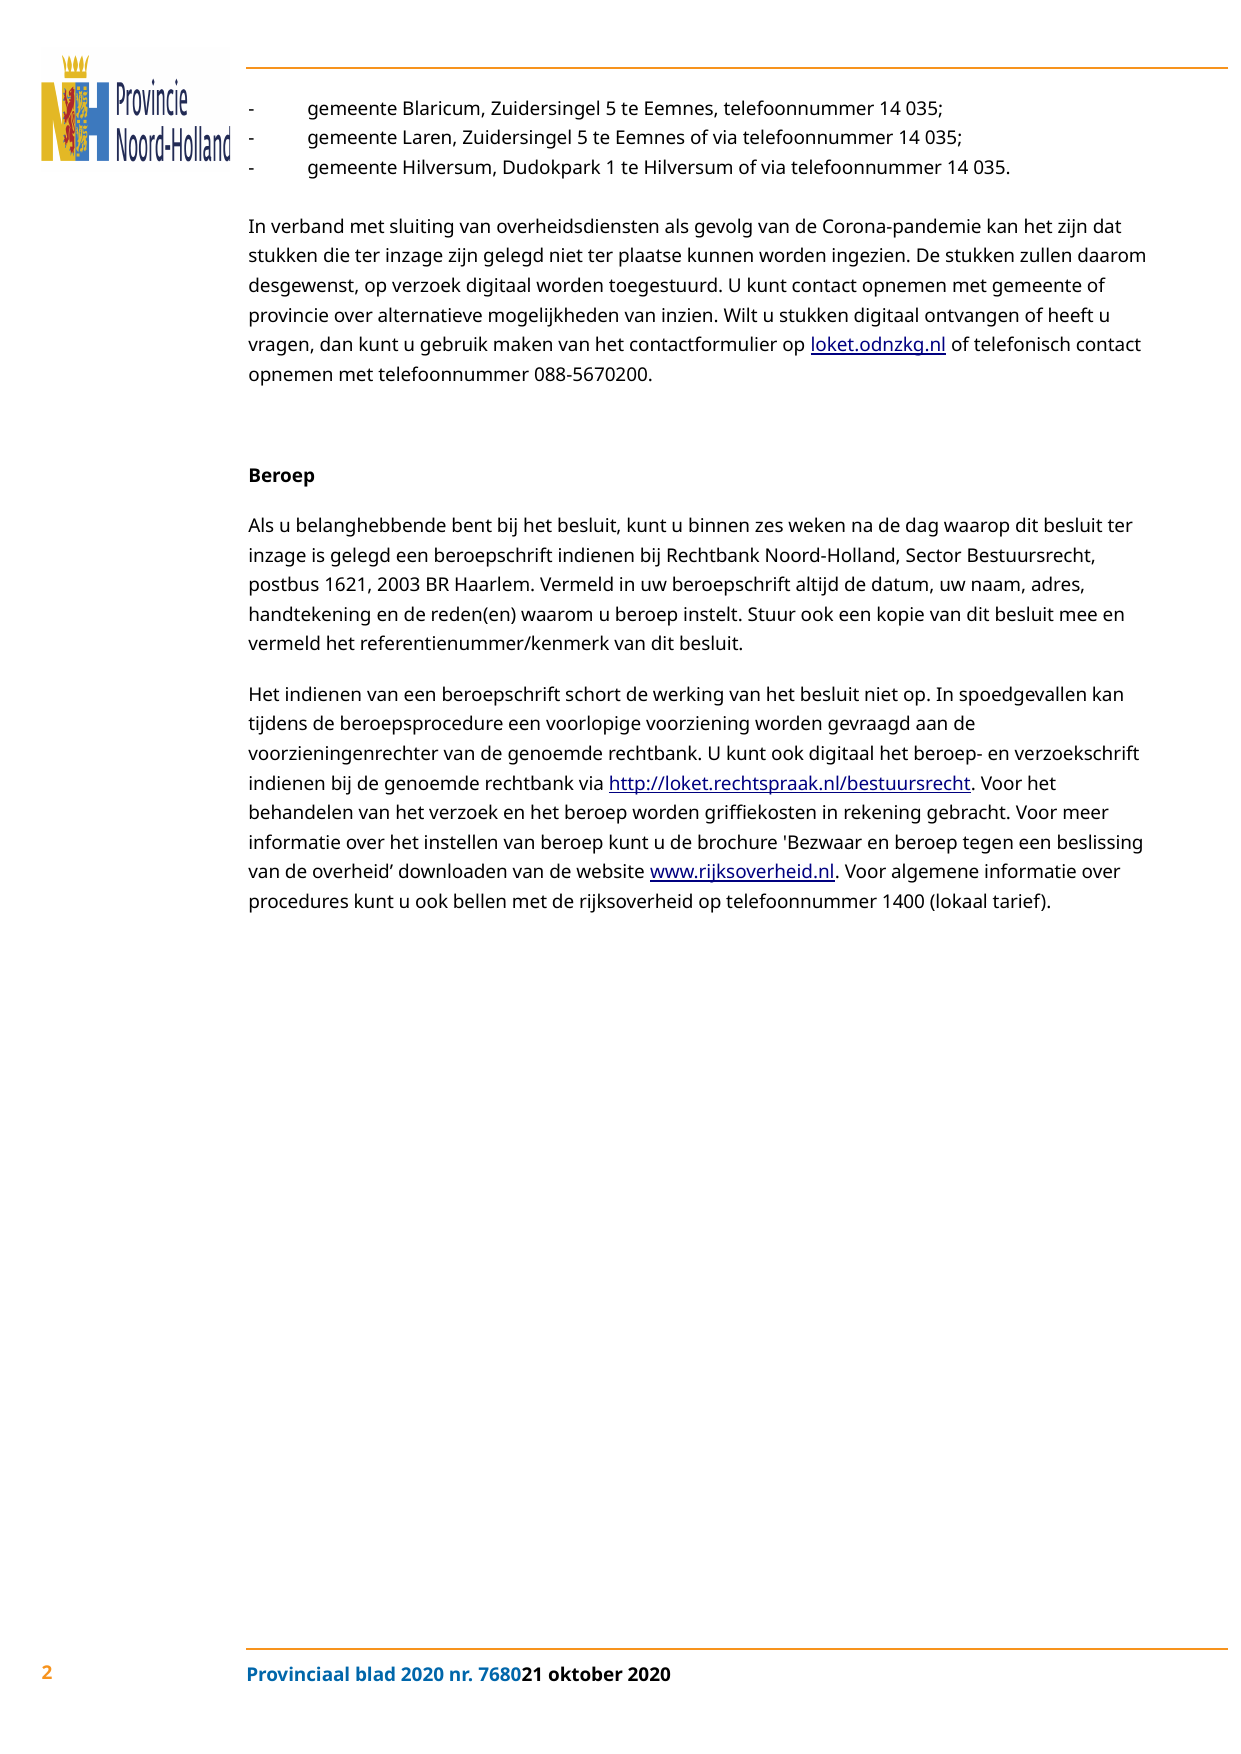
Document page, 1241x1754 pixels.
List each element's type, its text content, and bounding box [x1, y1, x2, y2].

list gemeente Hilversum, Dudokpark 1 te Hilversum of via telefoonnummer 14 035. [248, 154, 1152, 180]
list gemeente Laren, Zuidersingel 5 te Eemnes of via telefoonnummer 14 035; [248, 124, 1152, 150]
picture [41, 47, 231, 172]
text In verband met sluiting van overheidsdiensten als gevolg van de Corona-pandemie kan het zijn dat stukken die ter inzage zijn gelegd niet ter plaatse kunnen worden ingezien. De stukken zullen daarom desgewenst, op verzoek digitaal worden toegestuurd. U kunt contact opnemen met gemeente of provincie over alternatieve mogelijkheden van inzien. Wilt u stukken digitaal ontvangen of heeft u vragen, dan kunt u gebruik maken van het contactformulier op loket.odnzkg.nl of telefonisch contact opnemen met telefoonnummer 088-5670200. [248, 213, 1152, 387]
text Beroep [248, 462, 1152, 488]
text Als u belanghebbende bent bij het besluit, kunt u binnen zes weken na de dag waarop dit besluit ter inzage is gelegd een beroepschrift indienen bij Rechtbank Noord-Holland, Sector Bestuursrecht, postbus 1621, 2003 BR Haarlem. Vermeld in uw beroepschrift altijd de datum, uw naam, adres, handtekening en de reden(en) waarom u beroep instelt. Stuur ook een kopie van dit besluit mee en vermeld het referentienummer/kenmerk van dit besluit. [248, 512, 1152, 656]
list gemeente Blaricum, Zuidersingel 5 te Eemnes, telefoonnummer 14 035; [248, 95, 1152, 121]
text Het indienen van een beroepschrift schort de werking van het besluit niet op. In spoedgevallen kan tijdens de beroepsprocedure een voorlopige voorziening worden gevraagd aan de voorzieningenrechter van de genoemde rechtbank. U kunt ook digitaal het beroep- en verzoekschrift indienen bij de genoemde rechtbank via http://loket.rechtspraak.nl/bestuursrecht. Voor het behandelen van het verzoek en het beroep worden griffiekosten in rekening gebracht. Voor meer informatie over het instellen van beroep kunt u de brochure 'Bezwaar en beroep tegen een beslissing van de overheid’ downloaden van de website www.rijksoverheid.nl. Voor algemene informatie over procedures kunt u ook bellen met de rijksoverheid op telefoonnummer 1400 (lokaal tarief). [248, 681, 1152, 914]
